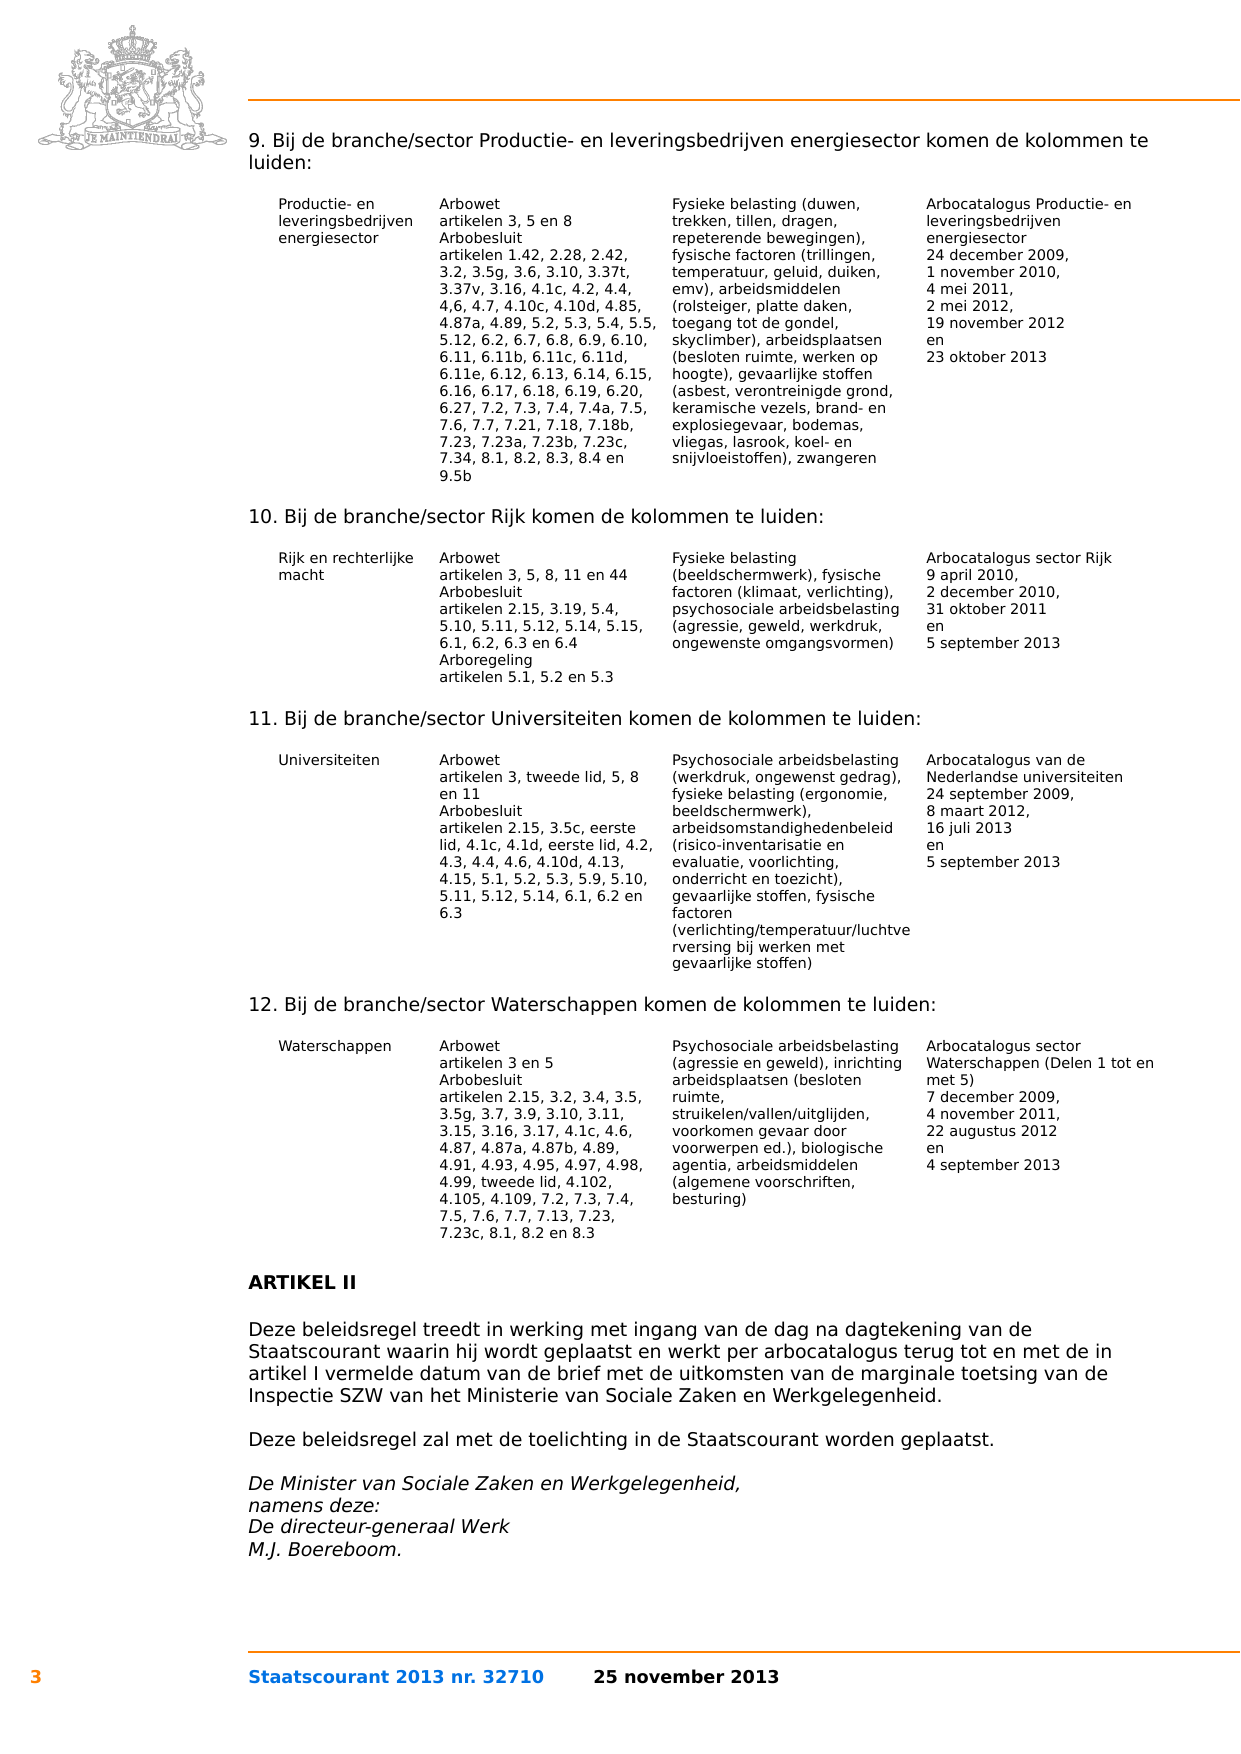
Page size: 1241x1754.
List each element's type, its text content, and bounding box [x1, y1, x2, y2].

table_header Arbowet artikelen 3, 5 en 8 Arbobesluit artikelen 1.42, 2.28, 2.42, 3.2, 3.5g, 3.6, 3.10, 3.37t, 3.37v, 3.16, 4.1c, 4.2, 4.4, 4,6, 4.7, 4.10c, 4.10d, 4.85, 4.87a, 4.89, 5.2, 5.3, 5.4, 5.5, 5.12, 6.2, 6.7, 6.8, 6.9, 6.10, 6.11, 6.11b, 6.11c, 6.11d, 6.11e, 6.12, 6.13, 6.14, 6.15, 6.16, 6.17, 6.18, 6.19, 6.20, 6.27, 7.2, 7.3, 7.4, 7.4a, 7.5, 7.6, 7.7, 7.21, 7.18, 7.18b, 7.23, 7.23a, 7.23b, 7.23c, 7.34, 8.1, 8.2, 8.3, 8.4 en 9.5b [433, 196, 666, 484]
text 11. Bij de branche/sector Universiteiten komen de kolommen te luiden: [248, 708, 1163, 730]
table_header Arbowet artikelen 3 en 5 Arbobesluit artikelen 2.15, 3.2, 3.4, 3.5, 3.5g, 3.7, 3.9, 3.10, 3.11, 3.15, 3.16, 3.17, 4.1c, 4.6, 4.87, 4.87a, 4.87b, 4.89, 4.91, 4.93, 4.95, 4.97, 4.98, 4.99, tweede lid, 4.102, 4.105, 4.109, 7.2, 7.3, 7.4, 7.5, 7.6, 7.7, 7.13, 7.23, 7.23c, 8.1, 8.2 en 8.3 [433, 1038, 666, 1242]
text 12. Bij de branche/sector Waterschappen komen de kolommen te luiden: [248, 994, 1163, 1016]
table_header Productie- en leveringsbedrijven energiesector [278, 196, 433, 484]
table_header Arbowet artikelen 3, 5, 8, 11 en 44 Arbobesluit artikelen 2.15, 3.19, 5.4, 5.10, 5.11, 5.12, 5.14, 5.15, 6.1, 6.2, 6.3 en 6.4 Arboregeling artikelen 5.1, 5.2 en 5.3 [433, 550, 666, 686]
text Deze beleidsregel zal met de toelichting in de Staatscourant worden geplaatst. [248, 1429, 1163, 1451]
table_header Universiteiten [278, 752, 433, 972]
table_header Arbowet artikelen 3, tweede lid, 5, 8 en 11 Arbobesluit artikelen 2.15, 3.5c, eerste lid, 4.1c, 4.1d, eerste lid, 4.2, 4.3, 4.4, 4.6, 4.10d, 4.13, 4.15, 5.1, 5.2, 5.3, 5.9, 5.10, 5.11, 5.12, 5.14, 6.1, 6.2 en 6.3 [433, 752, 666, 972]
table_header Fysieke belasting (beeldschermwerk), fysische factoren (klimaat, verlichting), psychosociale arbeidsbelasting (agressie, geweld, werkdruk, ongewenste omgangsvormen) [666, 550, 920, 686]
table_header Psychosociale arbeidsbelasting (agressie en geweld), inrichting arbeidsplaatsen (besloten ruimte, struikelen/vallen/uitglijden, voorkomen gevaar door voorwerpen ed.), biologische agentia, arbeidsmiddelen (algemene voorschriften, besturing) [666, 1038, 920, 1242]
text 9. Bij de branche/sector Productie- en leveringsbedrijven energiesector komen de kolommen te luiden: [248, 130, 1163, 174]
picture [38, 25, 227, 150]
table_header Rijk en rechterlijke macht [278, 550, 433, 686]
text Deze beleidsregel treedt in werking met ingang van de dag na dagtekening van de Staatscourant waarin hij wordt geplaatst en werkt per arbocatalogus terug tot en met de in artikel I vermelde datum van de brief met de uitkomsten van de marginale toetsing van de Inspectie SZW van het Ministerie van Sociale Zaken en Werkgelegenheid. [248, 1319, 1163, 1407]
table_header Arbocatalogus sector Rijk 9 april 2010, 2 december 2010, 31 oktober 2011 en 5 september 2013 [920, 550, 1163, 686]
text 10. Bij de branche/sector Rijk komen de kolommen te luiden: [248, 506, 1163, 528]
table_header Fysieke belasting (duwen, trekken, tillen, dragen, repeterende bewegingen), fysische factoren (trillingen, temperatuur, geluid, duiken, emv), arbeidsmiddelen (rolsteiger, platte daken, toegang tot de gondel, skyclimber), arbeidsplaatsen (besloten ruimte, werken op hoogte), gevaarlijke stoffen (asbest, verontreinigde grond, keramische vezels, brand- en explosiegevaar, bodemas, vliegas, lasrook, koel- en snijvloeistoffen), zwangeren [666, 196, 920, 484]
table_header Arbocatalogus Productie- en leveringsbedrijven energiesector 24 december 2009, 1 november 2010, 4 mei 2011, 2 mei 2012, 19 november 2012 en 23 oktober 2013 [920, 196, 1163, 484]
subtitle ARTIKEL II [248, 1272, 1163, 1294]
table_header Waterschappen [278, 1038, 433, 1242]
table_header Psychosociale arbeidsbelasting (werkdruk, ongewenst gedrag), fysieke belasting (ergonomie, beeldschermwerk), arbeidsomstandighedenbeleid (risico-inventarisatie en evaluatie, voorlichting, onderricht en toezicht), gevaarlijke stoffen, fysische factoren (verlichting/temperatuur/luchtverversing bij werken met gevaarlijke stoffen) [666, 752, 920, 972]
table_header Arbocatalogus sector Waterschappen (Delen 1 tot en met 5) 7 december 2009, 4 november 2011, 22 augustus 2012 en 4 september 2013 [920, 1038, 1163, 1242]
table_header Arbocatalogus van de Nederlandse universiteiten 24 september 2009, 8 maart 2012, 16 juli 2013 en 5 september 2013 [920, 752, 1163, 972]
text De Minister van Sociale Zaken en Werkgelegenheid, namens deze: De directeur-generaal Werk M.J. Boereboom. [248, 1472, 1163, 1560]
